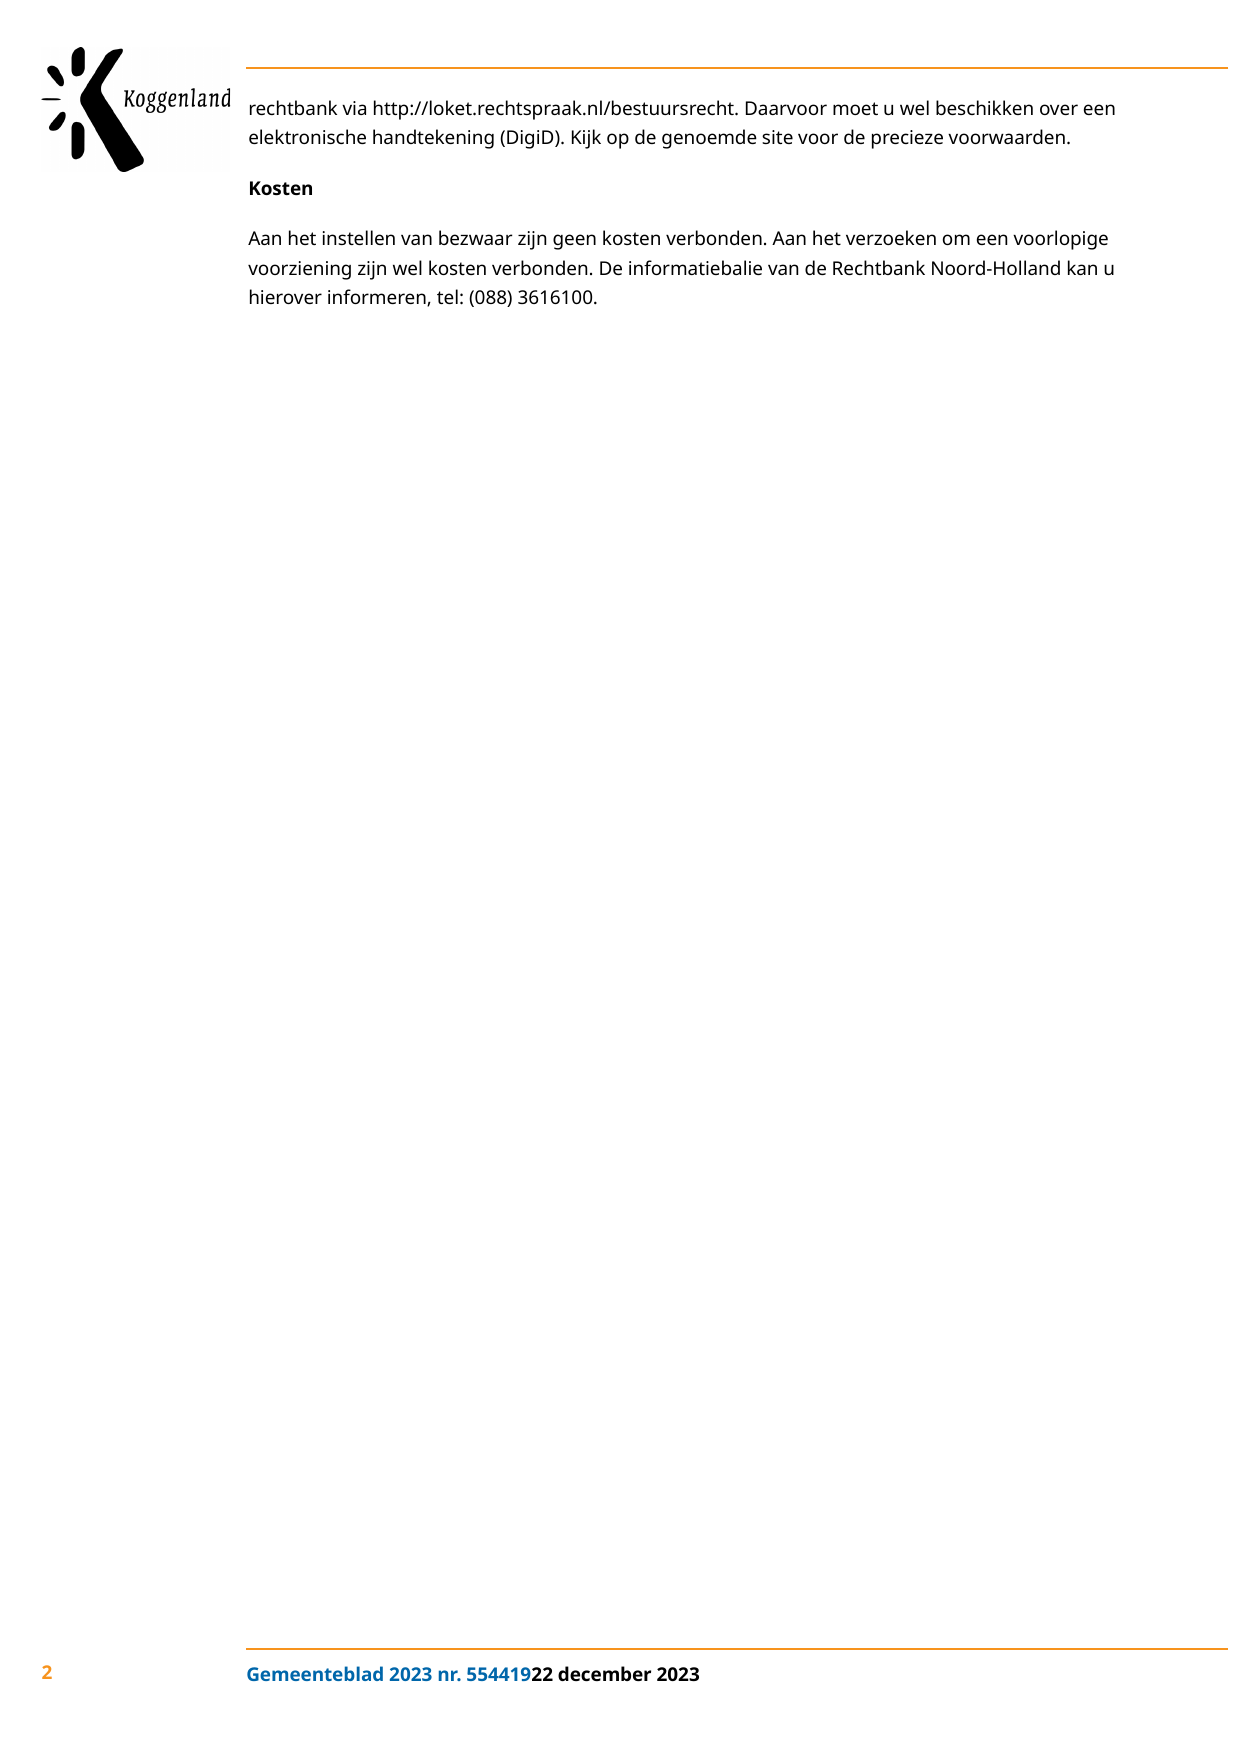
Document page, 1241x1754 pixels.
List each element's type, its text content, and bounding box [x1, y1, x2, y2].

picture [41, 47, 231, 172]
text Kosten [248, 175, 1152, 201]
text Aan het instellen van bezwaar zijn geen kosten verbonden. Aan het verzoeken om een voorlopige voorziening zijn wel kosten verbonden. De informatiebalie van de Rechtbank Noord-Holland kan u hierover informeren, tel: (088) 3616100. [248, 225, 1152, 310]
text rechtbank via http://loket.rechtspraak.nl/bestuursrecht. Daarvoor moet u wel beschikken over een elektronische handtekening (DigiD). Kijk op de genoemde site voor de precieze voorwaarden. [248, 95, 1152, 150]
